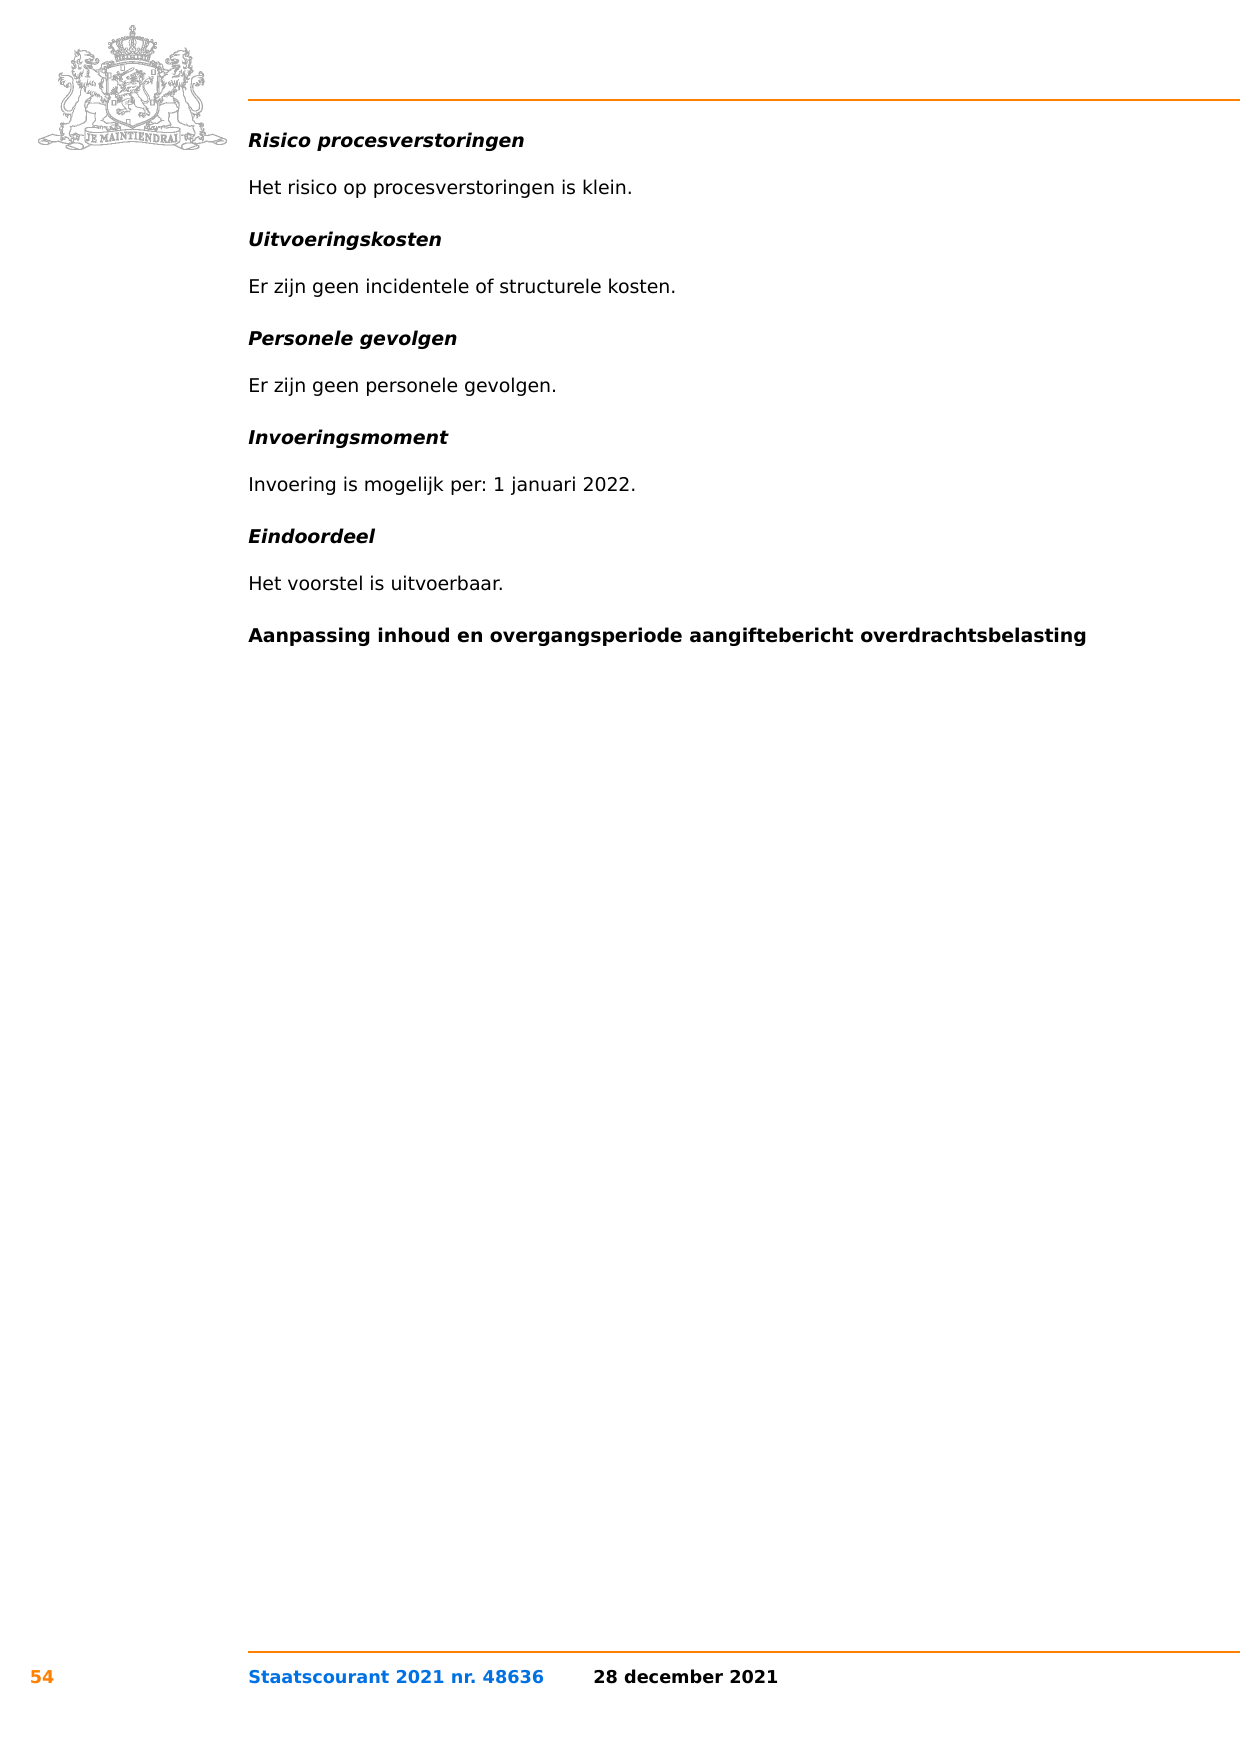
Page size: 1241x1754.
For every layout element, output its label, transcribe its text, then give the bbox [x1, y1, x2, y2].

subtitle Eindoordeel [248, 526, 1163, 548]
subtitle Uitvoeringskosten [248, 229, 1163, 251]
text Het risico op procesverstoringen is klein. [248, 177, 1163, 199]
subtitle Personele gevolgen [248, 328, 1163, 350]
subtitle Invoeringsmoment [248, 427, 1163, 449]
text Het voorstel is uitvoerbaar. [248, 573, 1163, 595]
text Invoering is mogelijk per: 1 januari 2022. [248, 474, 1163, 496]
picture [38, 25, 227, 150]
subtitle Risico procesverstoringen [248, 130, 1163, 152]
text Er zijn geen personele gevolgen. [248, 375, 1163, 397]
subtitle Aanpassing inhoud en overgangsperiode aangiftebericht overdrachtsbelasting [248, 625, 1163, 647]
text Er zijn geen incidentele of structurele kosten. [248, 276, 1163, 298]
